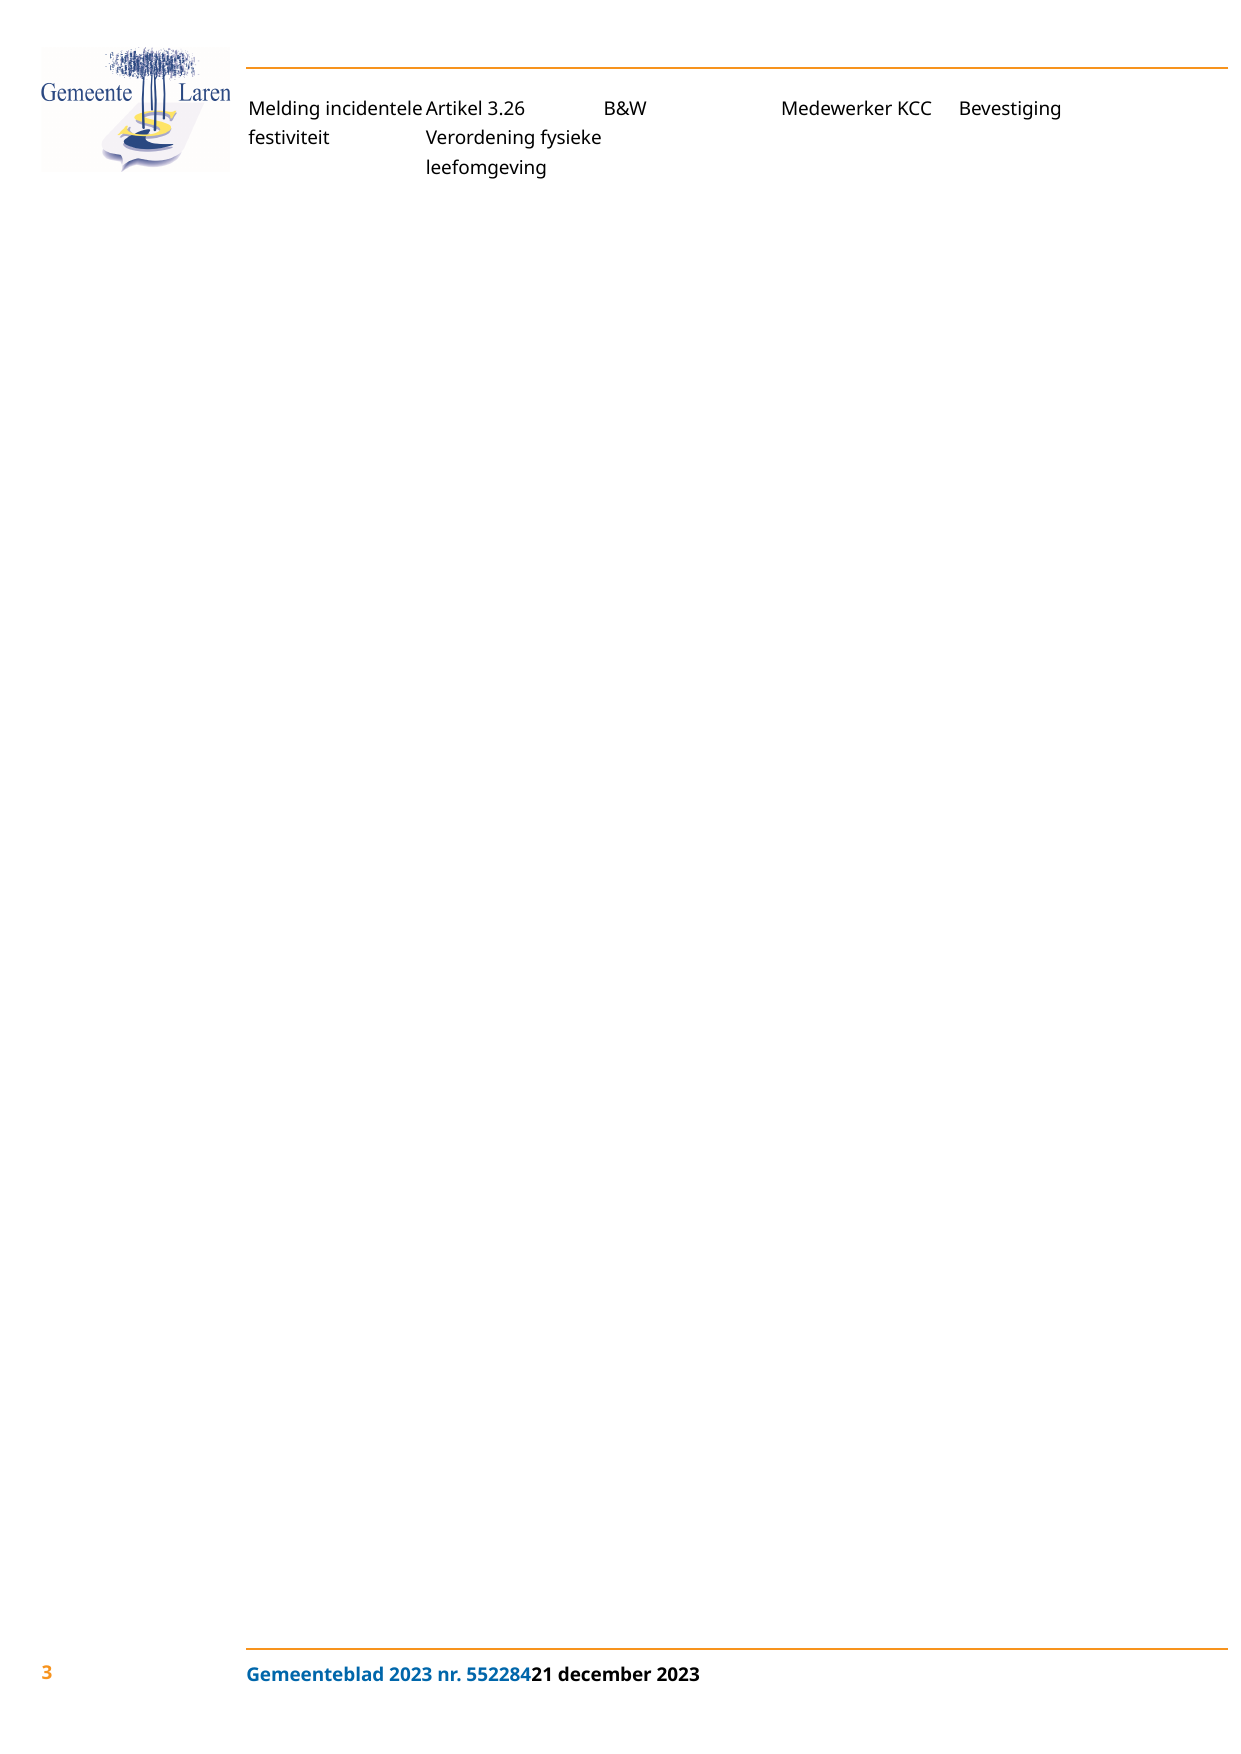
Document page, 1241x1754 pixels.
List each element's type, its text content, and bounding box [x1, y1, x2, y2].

table_cell Artikel 3.26 Verordening fysieke leefomgeving [426, 95, 603, 180]
table_cell Melding incidentele festiviteit [248, 95, 426, 180]
table_cell Bevestiging [959, 95, 1152, 180]
table_cell B&W [603, 95, 781, 180]
picture [41, 47, 231, 172]
table_cell Medewerker KCC [781, 95, 958, 180]
